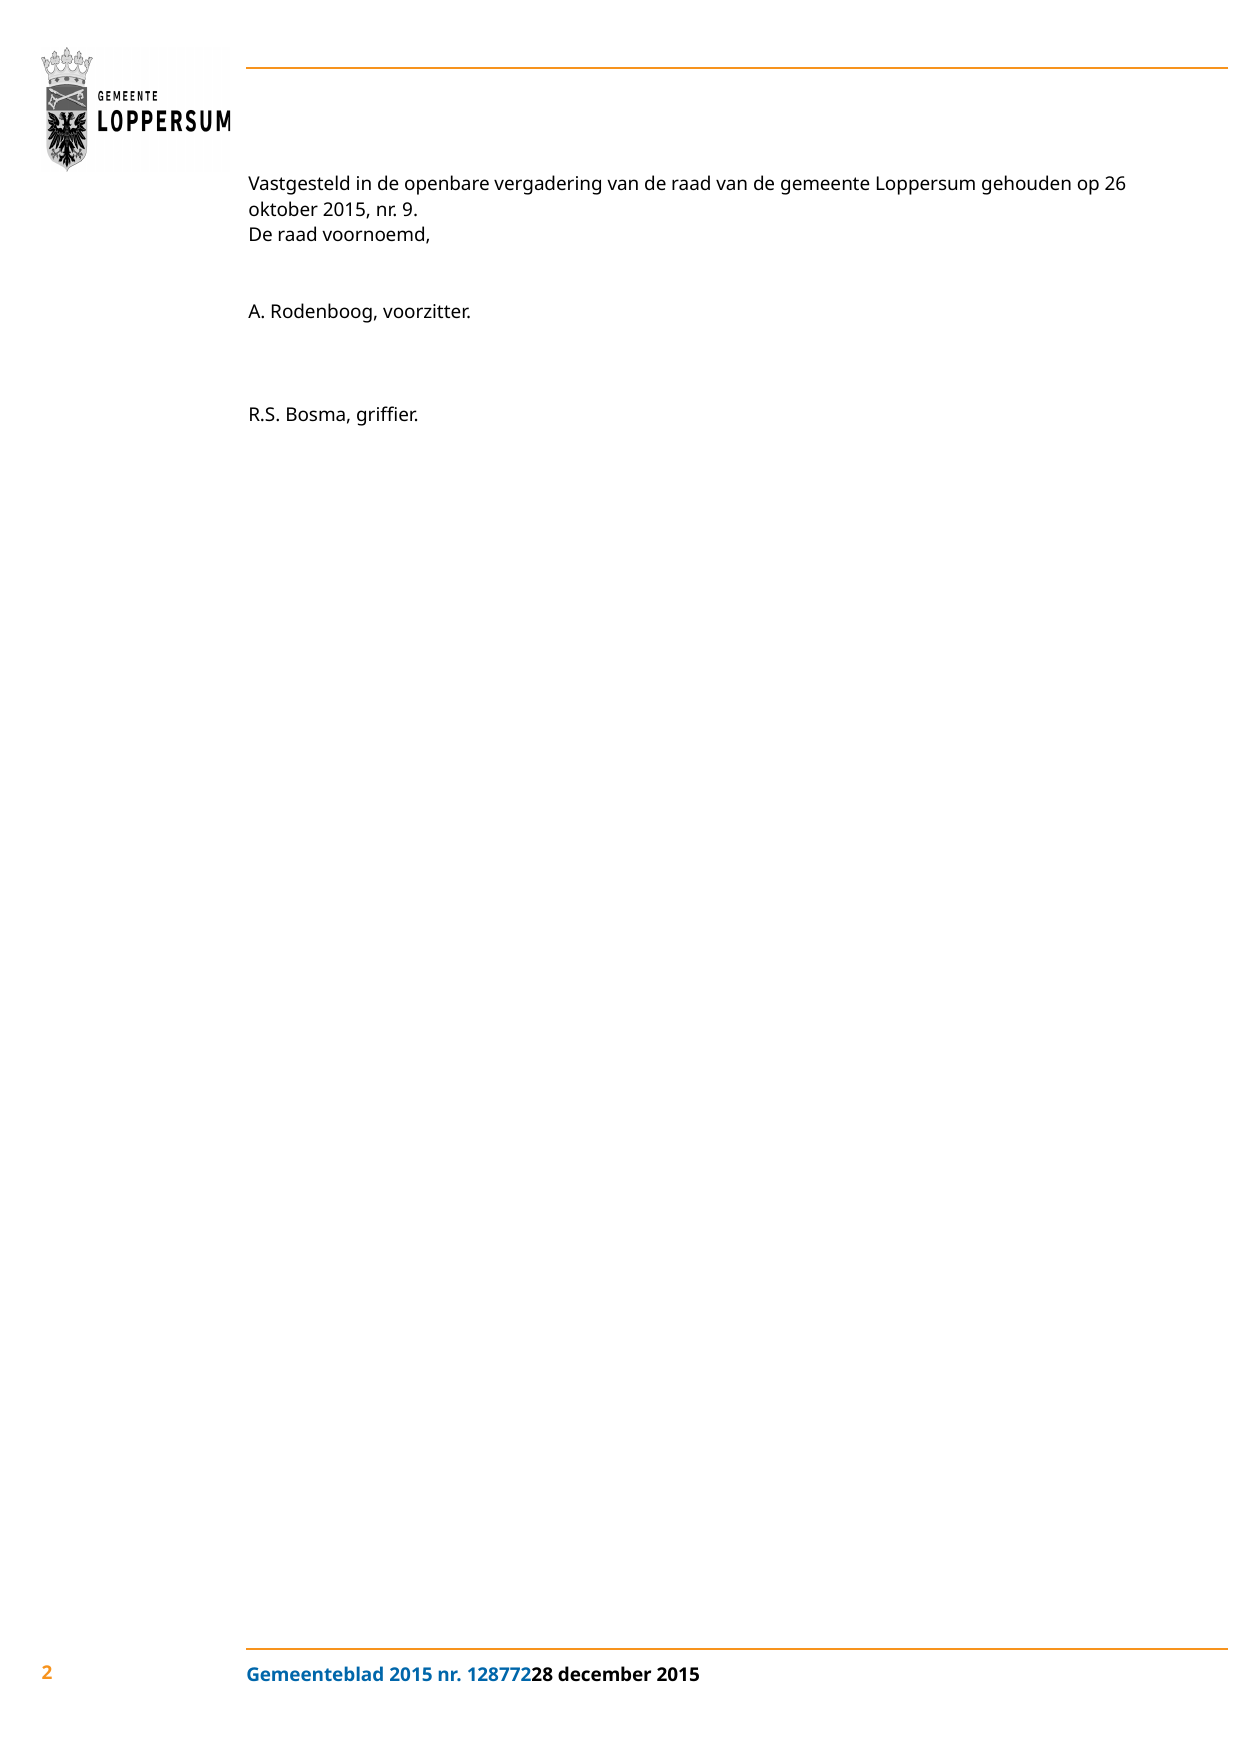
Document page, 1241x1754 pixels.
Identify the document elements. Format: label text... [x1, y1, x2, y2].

text A. Rodenboog, voorzitter. [248, 299, 1152, 324]
picture [41, 47, 231, 172]
text De raad voornoemd, [248, 221, 1152, 247]
text R.S. Bosma, griffier. [248, 402, 1152, 427]
text Vastgesteld in de openbare vergadering van de raad van de gemeente Loppersum gehouden op 26 oktober 2015, nr. 9. [248, 170, 1152, 221]
